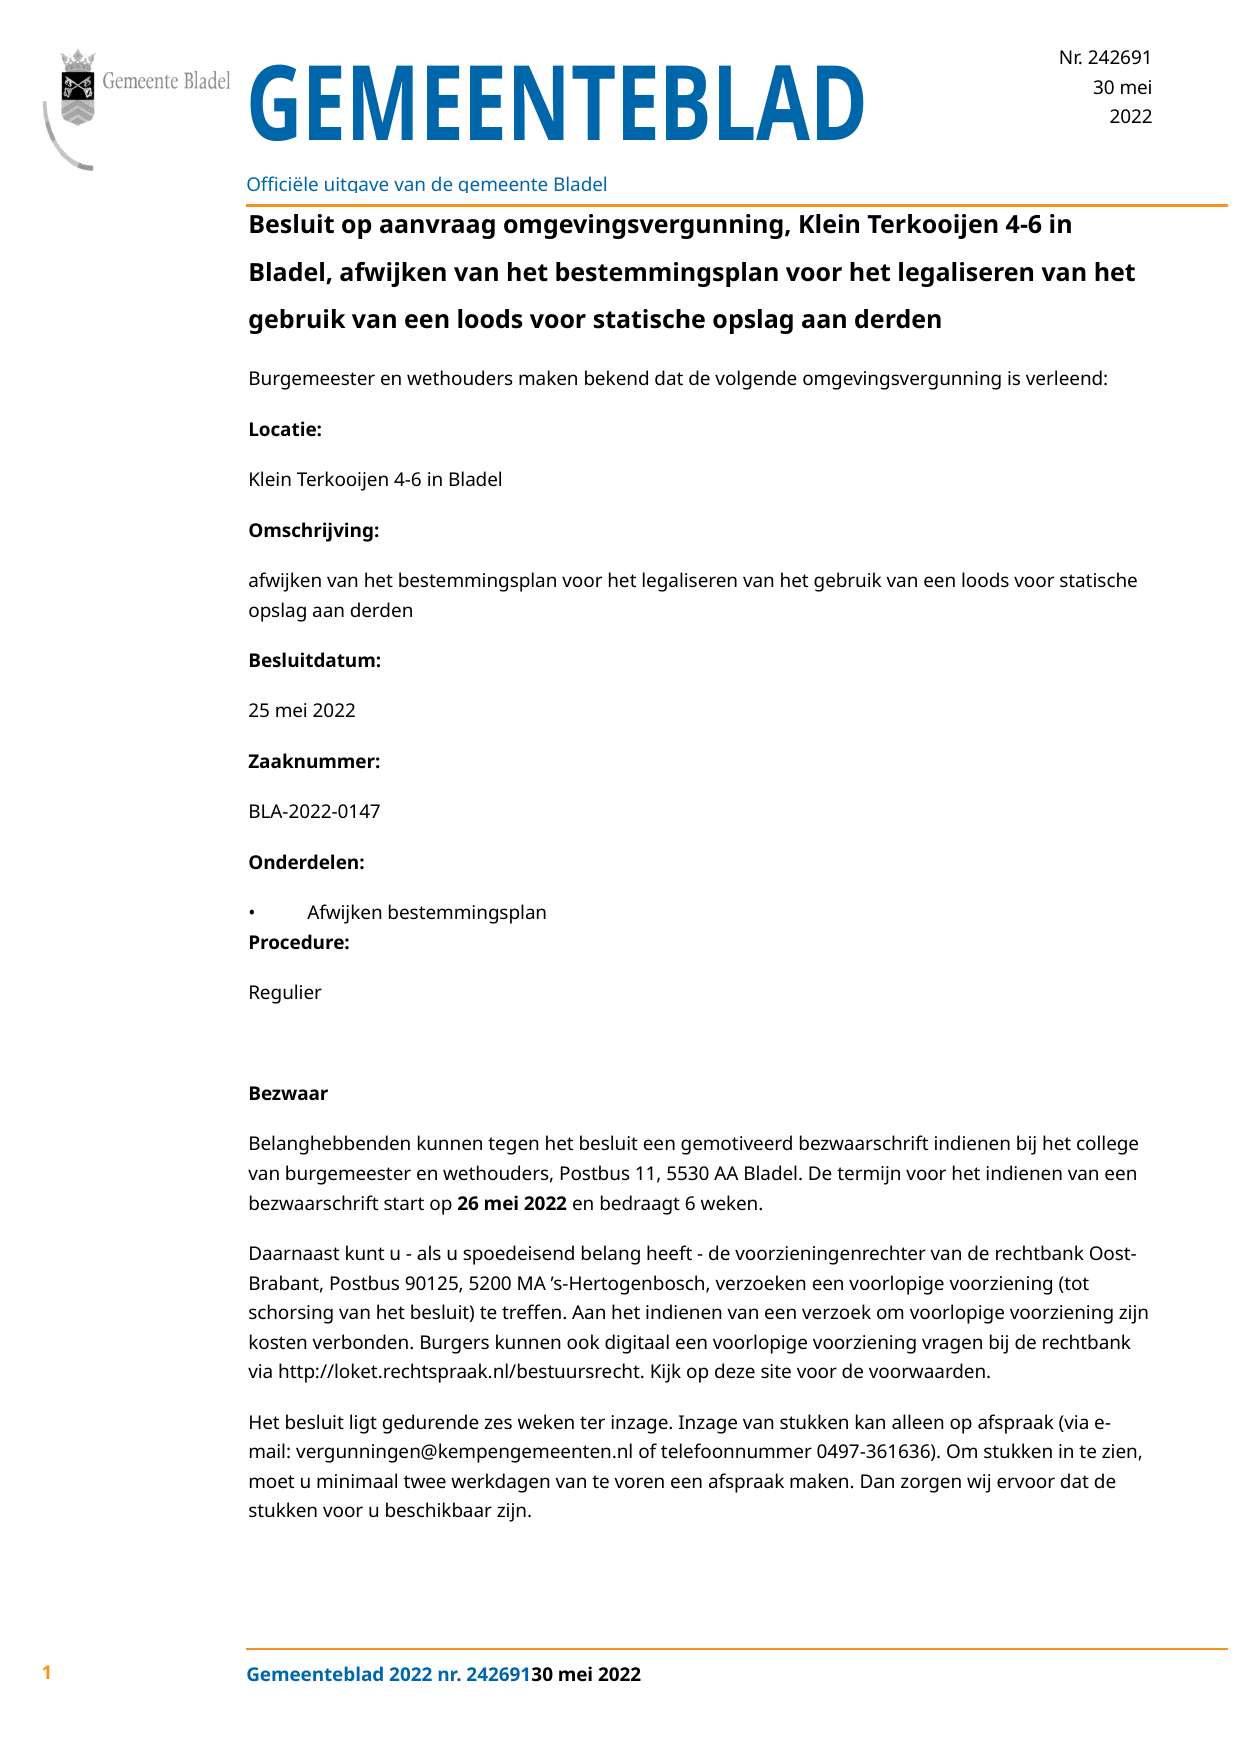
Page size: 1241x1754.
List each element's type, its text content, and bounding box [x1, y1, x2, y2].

text Procedure: [248, 929, 1152, 954]
text Burgemeester en wethouders maken bekend dat de volgende omgevingsvergunning is verleend: [248, 366, 1152, 391]
text Regulier [248, 979, 1152, 1005]
list Afwijken bestemmingsplan [248, 899, 1152, 925]
text Zaaknummer: [248, 748, 1152, 774]
text Omschrijving: [248, 517, 1152, 542]
text BLA-2022-0147 [248, 798, 1152, 824]
text Bezwaar [248, 1080, 1152, 1106]
text Daarnaast kunt u - als u spoedeisend belang heeft - de voorzieningenrechter van de rechtbank Oost-Brabant, Postbus 90125, 5200 MA ’s-Hertogenbosch, verzoeken een voorlopige voorziening (tot schorsing van het besluit) te treffen. Aan het indienen van een verzoek om voorlopige voorziening zijn kosten verbonden. Burgers kunnen ook digitaal een voorlopige voorziening vragen bij de rechtbank via http://loket.rechtspraak.nl/bestuursrecht. Kijk op deze site voor de voorwaarden. [248, 1240, 1152, 1384]
picture [41, 47, 231, 172]
text Onderdelen: [248, 849, 1152, 874]
text afwijken van het bestemmingsplan voor het legaliseren van het gebruik van een loods voor statische opslag aan derden [248, 567, 1152, 622]
text 25 mei 2022 [248, 698, 1152, 723]
text Besluit op aanvraag omgevingsvergunning, Klein Terkooijen 4-6 in Bladel, afwijken van het bestemmingsplan voor het legaliseren van het gebruik van een loods voor statische opslag aan derden [248, 207, 1152, 336]
text Locatie: [248, 416, 1152, 442]
text Het besluit ligt gedurende zes weken ter inzage. Inzage van stukken kan alleen op afspraak (via e-mail: vergunningen@kempengemeenten.nl of telefoonnummer 0497-361636). Om stukken in te zien, moet u minimaal twee werkdagen van te voren een afspraak maken. Dan zorgen wij ervoor dat de stukken voor u beschikbaar zijn. [248, 1409, 1152, 1523]
text Besluitdatum: [248, 647, 1152, 673]
text Belanghebbenden kunnen tegen het besluit een gemotiveerd bezwaarschrift indienen bij het college van burgemeester en wethouders, Postbus 11, 5530 AA Bladel. De termijn voor het indienen van een bezwaarschrift start op 26 mei 2022 en bedraagt 6 weken. [248, 1131, 1152, 1215]
text Klein Terkooijen 4-6 in Bladel [248, 466, 1152, 492]
